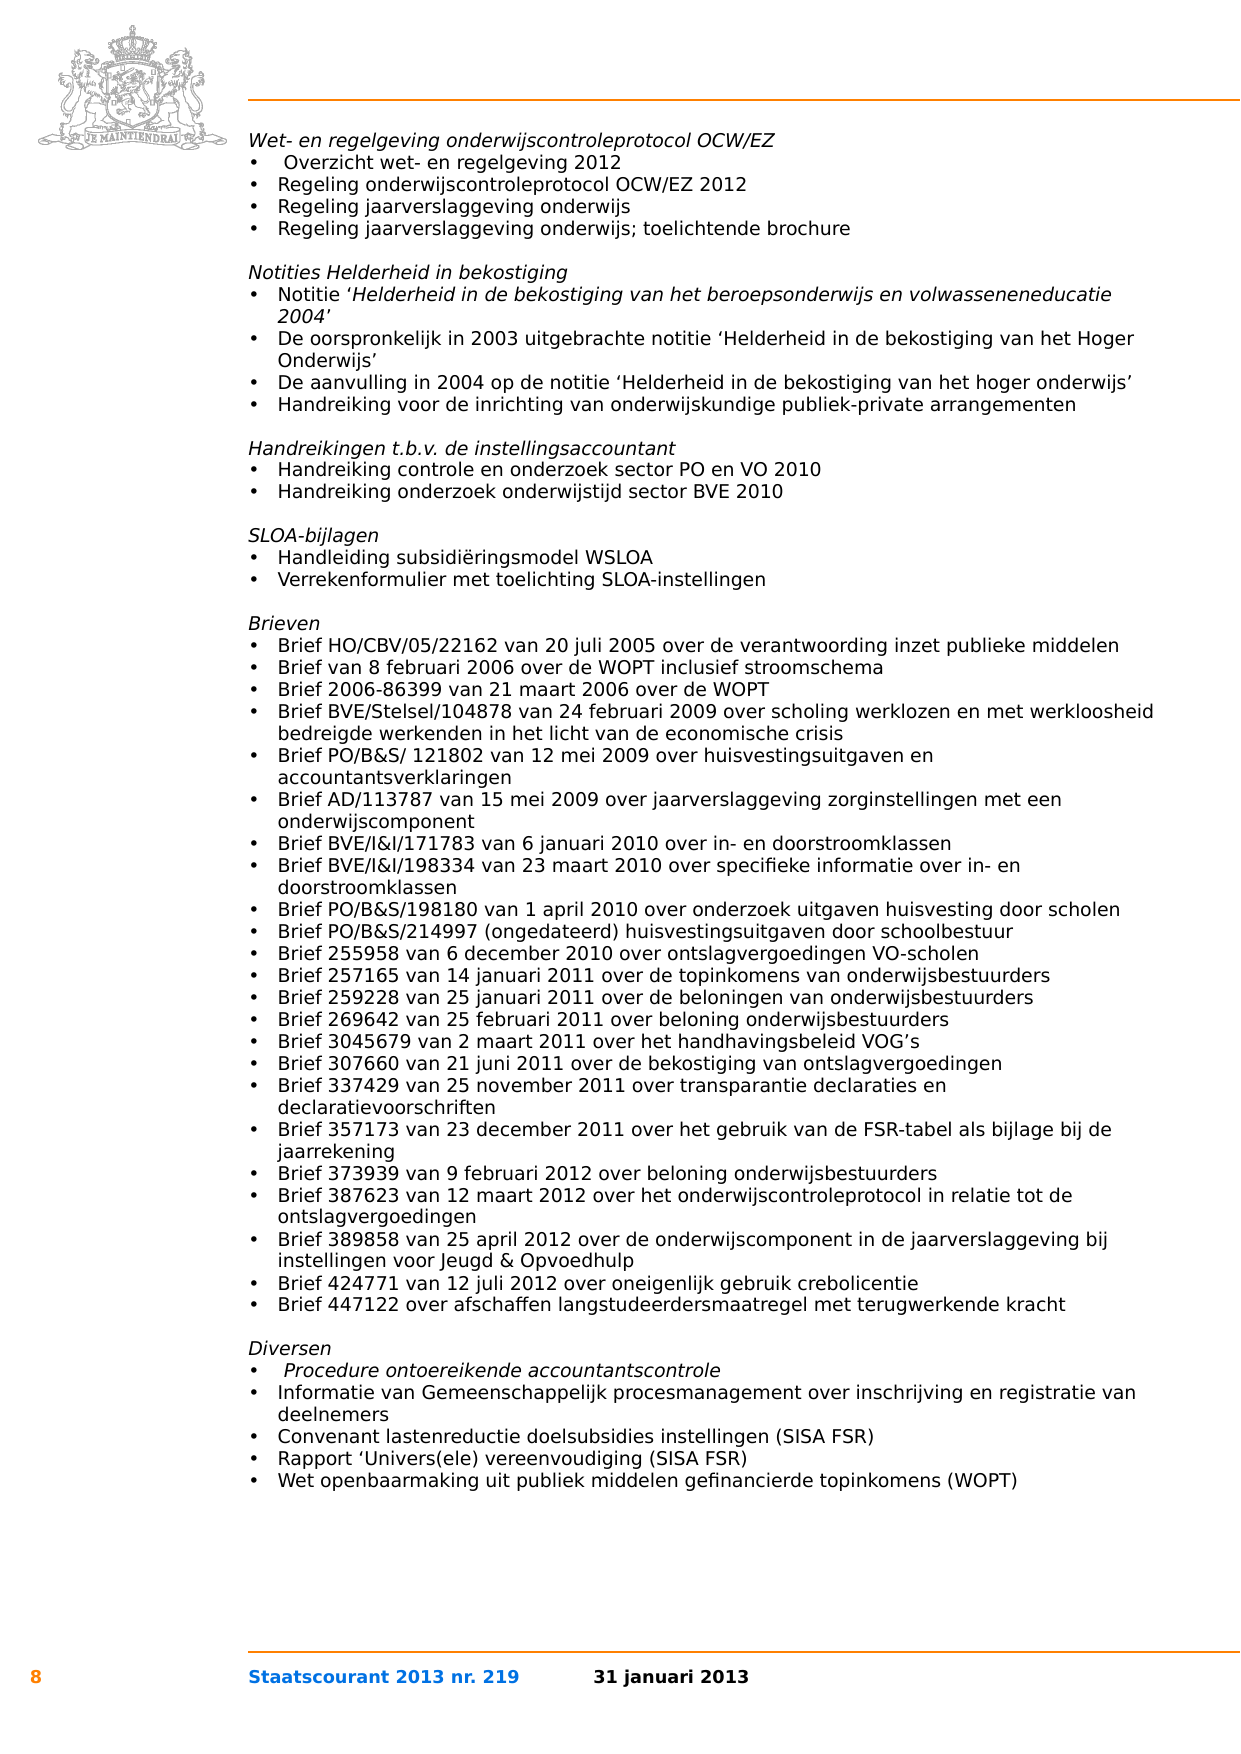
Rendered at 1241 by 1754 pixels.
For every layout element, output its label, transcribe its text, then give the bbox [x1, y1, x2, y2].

text • Handleiding subsidiëringsmodel WSLOA [248, 547, 1163, 569]
text • Brief 424771 van 12 juli 2012 over oneigenlijk gebruik crebolicentie [248, 1272, 1163, 1294]
text • De aanvulling in 2004 op de notitie ‘Helderheid in de bekostiging van het hoger onderwijs’ [248, 372, 1163, 393]
picture [38, 25, 227, 150]
subtitle Brieven [248, 613, 1163, 635]
text • Brief 255958 van 6 december 2010 over ontslagvergoedingen VO-scholen [248, 943, 1163, 965]
text • Brief 387623 van 12 maart 2012 over het onderwijscontroleprotocol in relatie tot de ontslagvergoedingen [248, 1184, 1163, 1228]
text • Overzicht wet- en regelgeving 2012 [248, 152, 1163, 174]
text • Brief 337429 van 25 november 2011 over transparantie declaraties en declaratievoorschriften [248, 1074, 1163, 1118]
text • Regeling jaarverslaggeving onderwijs [248, 196, 1163, 218]
subtitle Handreikingen t.b.v. de instellingsaccountant [248, 437, 1163, 459]
text • Informatie van Gemeenschappelijk procesmanagement over inschrijving en registratie van deelnemers [248, 1382, 1163, 1426]
text • Brief 307660 van 21 juni 2011 over de bekostiging van ontslagvergoedingen [248, 1053, 1163, 1074]
text • Brief BVE/Stelsel/104878 van 24 februari 2009 over scholing werklozen en met werkloosheid bedreigde werkenden in het licht van de economische crisis [248, 701, 1163, 745]
text • Brief HO/CBV/05/22162 van 20 juli 2005 over de verantwoording inzet publieke middelen [248, 635, 1163, 657]
text • Brief 389858 van 25 april 2012 over de onderwijscomponent in de jaarverslaggeving bij instellingen voor Jeugd & Opvoedhulp [248, 1228, 1163, 1272]
text • Brief 447122 over afschaffen langstudeerdersmaatregel met terugwerkende kracht [248, 1294, 1163, 1316]
subtitle Diversen [248, 1338, 1163, 1360]
subtitle SLOA-bijlagen [248, 525, 1163, 547]
text • Brief 259228 van 25 januari 2011 over de beloningen van onderwijsbestuurders [248, 987, 1163, 1009]
text • Brief AD/113787 van 15 mei 2009 over jaarverslaggeving zorginstellingen met een onderwijscomponent [248, 789, 1163, 833]
text • Brief 2006-86399 van 21 maart 2006 over de WOPT [248, 679, 1163, 701]
text • Brief PO/B&S/198180 van 1 april 2010 over onderzoek uitgaven huisvesting door scholen [248, 899, 1163, 921]
text • Verrekenformulier met toelichting SLOA-instellingen [248, 569, 1163, 591]
text • Regeling onderwijscontroleprotocol OCW/EZ 2012 [248, 174, 1163, 196]
subtitle Notities Helderheid in bekostiging [248, 262, 1163, 284]
text • Brief 373939 van 9 februari 2012 over beloning onderwijsbestuurders [248, 1162, 1163, 1184]
text • Procedure ontoereikende accountantscontrole [248, 1360, 1163, 1382]
text • Convenant lastenreductie doelsubsidies instellingen (SISA FSR) [248, 1426, 1163, 1448]
text • Brief PO/B&S/214997 (ongedateerd) huisvestingsuitgaven door schoolbestuur [248, 921, 1163, 943]
text • Brief 357173 van 23 december 2011 over het gebruik van de FSR-tabel als bijlage bij de jaarrekening [248, 1118, 1163, 1162]
text • Brief PO/B&S/ 121802 van 12 mei 2009 over huisvestingsuitgaven en accountantsverklaringen [248, 745, 1163, 789]
text • Notitie ‘Helderheid in de bekostiging van het beroepsonderwijs en volwasseneneducatie 2004’ [248, 284, 1163, 328]
text • Brief van 8 februari 2006 over de WOPT inclusief stroomschema [248, 657, 1163, 679]
text • Brief BVE/I&I/171783 van 6 januari 2010 over in- en doorstroomklassen [248, 833, 1163, 855]
text • Regeling jaarverslaggeving onderwijs; toelichtende brochure [248, 218, 1163, 240]
text • Handreiking controle en onderzoek sector PO en VO 2010 [248, 459, 1163, 481]
text • Brief 3045679 van 2 maart 2011 over het handhavingsbeleid VOG’s [248, 1031, 1163, 1053]
text • Handreiking onderzoek onderwijstijd sector BVE 2010 [248, 481, 1163, 503]
text • Brief BVE/I&I/198334 van 23 maart 2010 over specifieke informatie over in- en doorstroomklassen [248, 855, 1163, 899]
text • Rapport ‘Univers(ele) vereenvoudiging (SISA FSR) [248, 1448, 1163, 1470]
text • Wet openbaarmaking uit publiek middelen gefinancierde topinkomens (WOPT) [248, 1470, 1163, 1492]
subtitle Wet- en regelgeving onderwijscontroleprotocol OCW/EZ [248, 130, 1163, 152]
text • Handreiking voor de inrichting van onderwijskundige publiek-private arrangementen [248, 393, 1163, 416]
text • De oorspronkelijk in 2003 uitgebrachte notitie ‘Helderheid in de bekostiging van het Hoger Onderwijs’ [248, 328, 1163, 372]
text • Brief 269642 van 25 februari 2011 over beloning onderwijsbestuurders [248, 1009, 1163, 1031]
text • Brief 257165 van 14 januari 2011 over de topinkomens van onderwijsbestuurders [248, 965, 1163, 987]
